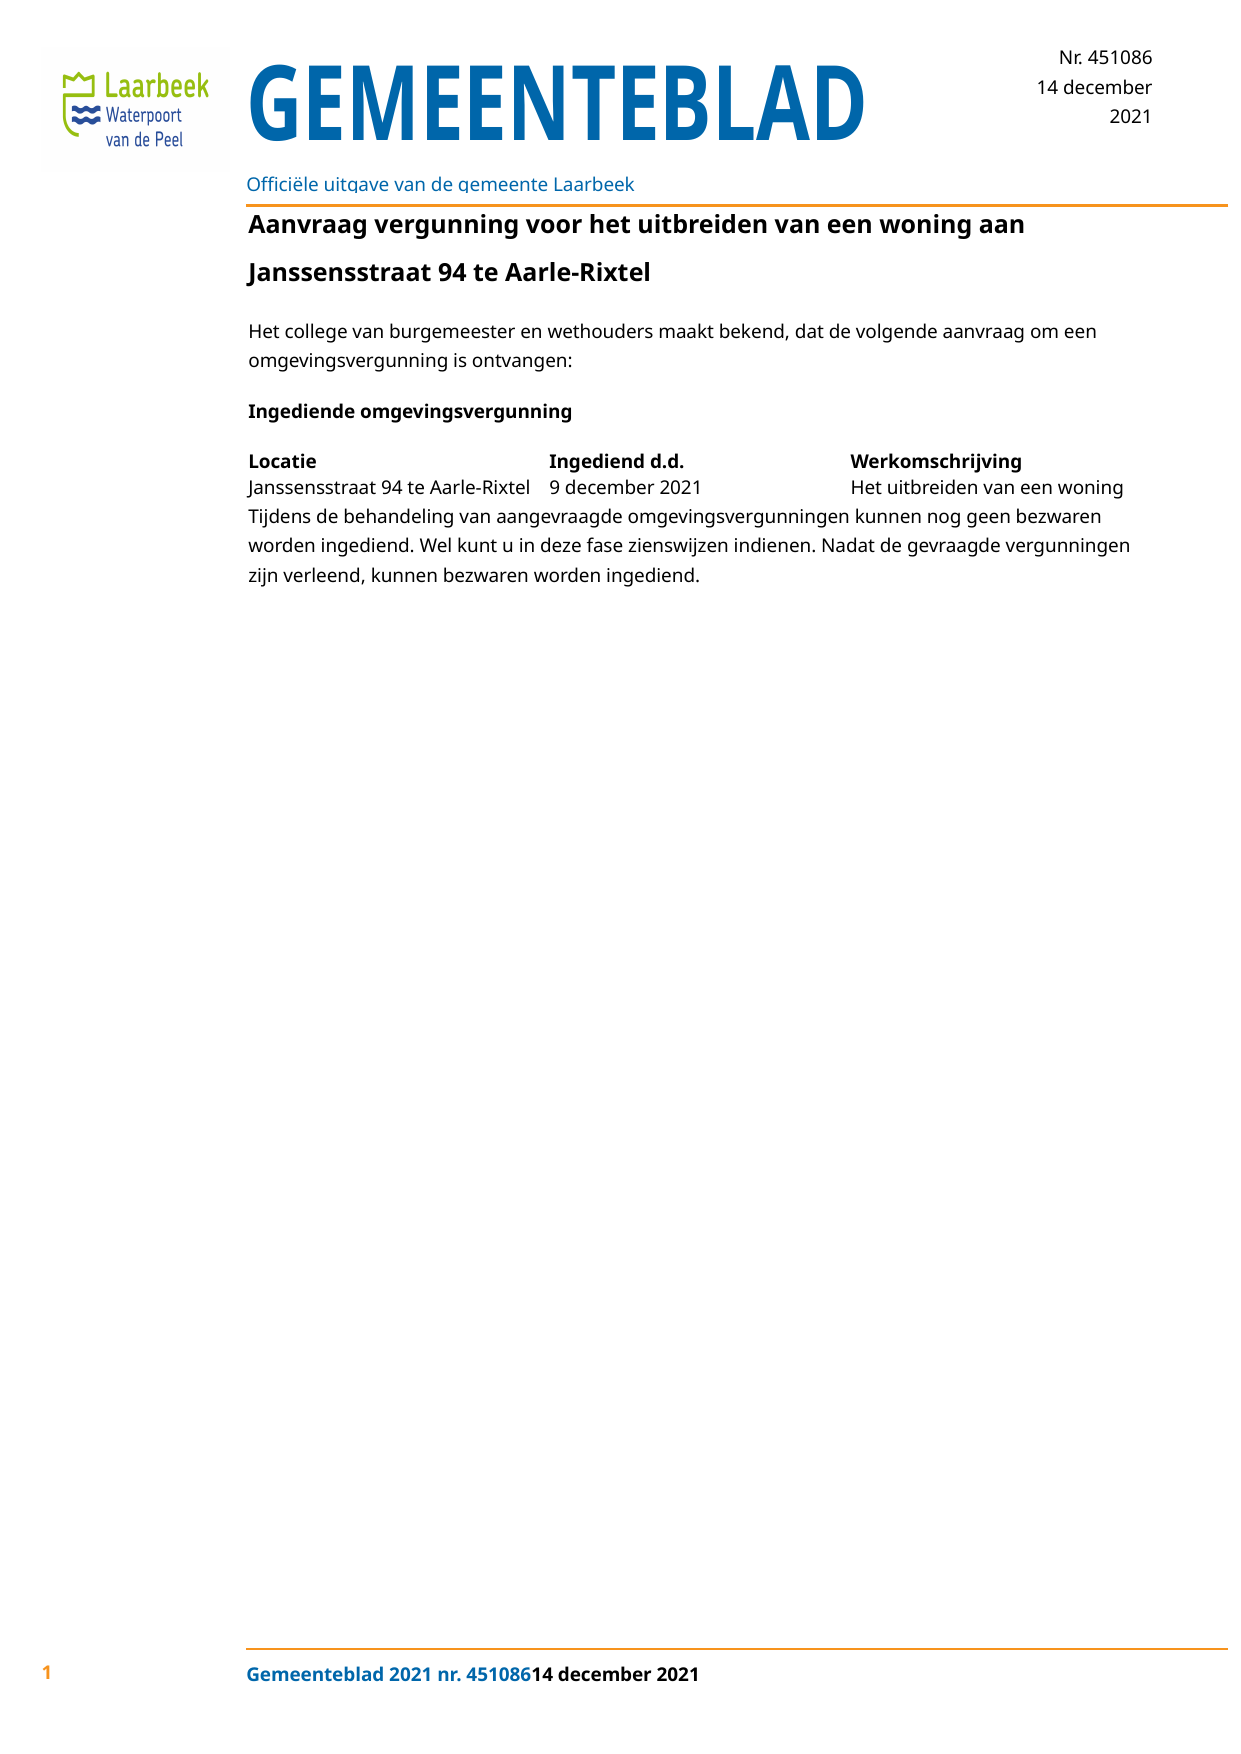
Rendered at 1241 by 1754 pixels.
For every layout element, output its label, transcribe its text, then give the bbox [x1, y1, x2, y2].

text Tijdens de behandeling van aangevraagde omgevingsvergunningen kunnen nog geen bezwaren worden ingediend. Wel kunt u in deze fase zienswijzen indienen. Nadat de gevraagde vergunningen zijn verleend, kunnen bezwaren worden ingediend. [248, 503, 1152, 588]
table_header Locatie [248, 449, 549, 474]
table_header Ingediend d.d. [549, 449, 850, 474]
text Aanvraag vergunning voor het uitbreiden van een woning aan Janssensstraat 94 te Aarle-Rixtel [248, 207, 1152, 288]
picture [41, 47, 231, 172]
table_cell Het uitbreiden van een woning [850, 474, 1152, 500]
table_header Werkomschrijving [850, 449, 1152, 474]
table_cell 9 december 2021 [549, 474, 850, 500]
text Het college van burgemeester en wethouders maakt bekend, dat de volgende aanvraag om een omgevingsvergunning is ontvangen: [248, 318, 1152, 373]
table_cell Janssensstraat 94 te Aarle-Rixtel [248, 474, 549, 500]
text Ingediende omgevingsvergunning [248, 398, 1152, 424]
